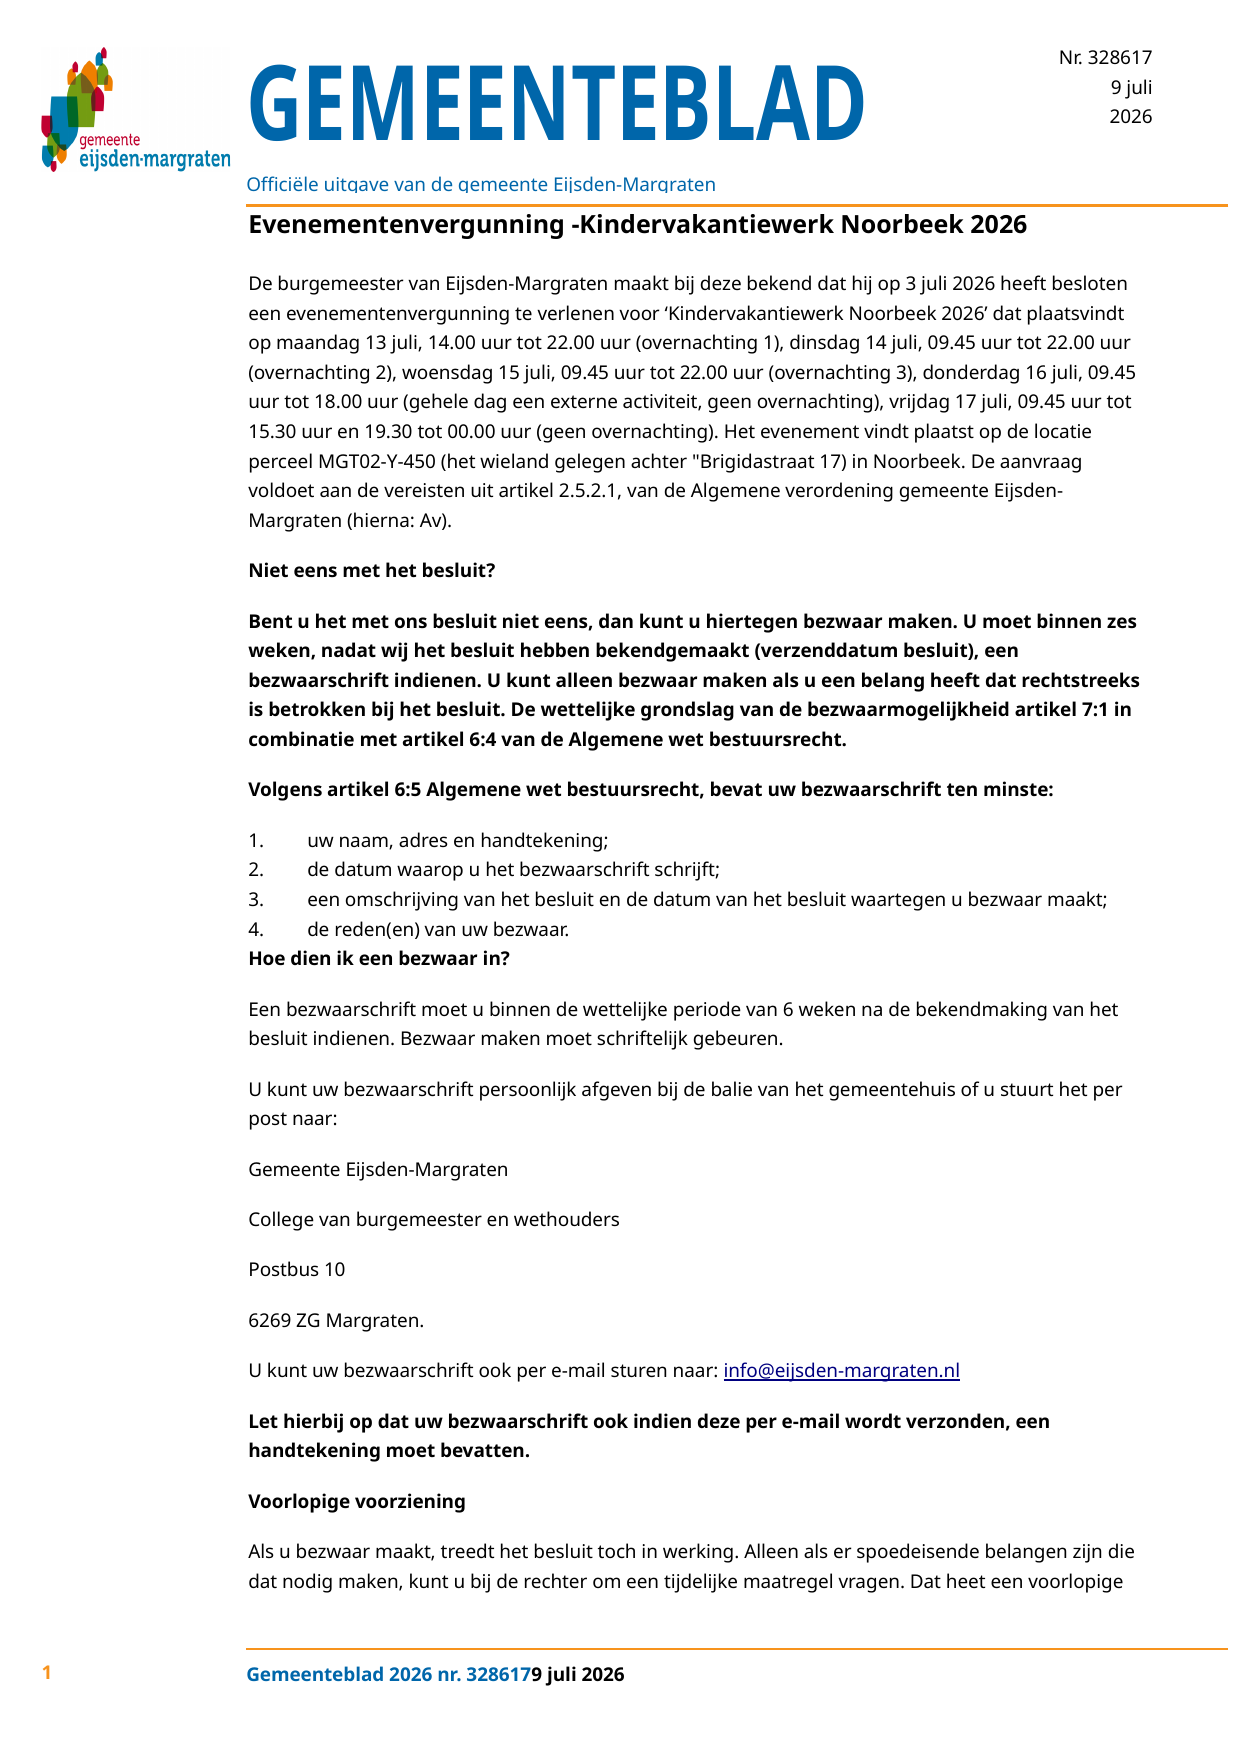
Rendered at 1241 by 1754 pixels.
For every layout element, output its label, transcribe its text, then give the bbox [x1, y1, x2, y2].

text College van burgemeester en wethouders [248, 1206, 1152, 1232]
picture [41, 47, 231, 172]
text Postbus 10 [248, 1257, 1152, 1282]
text U kunt uw bezwaarschrift ook per e-mail sturen naar: info@eijsden-margraten.nl [248, 1357, 1152, 1383]
text Bent u het met ons besluit niet eens, dan kunt u hiertegen bezwaar maken. U moet binnen zes weken, nadat wij het besluit hebben bekendgemaakt (verzenddatum besluit), een bezwaarschrift indienen. U kunt alleen bezwaar maken als u een belang heeft dat rechtstreeks is betrokken bij het besluit. De wettelijke grondslag van de bezwaarmogelijkheid artikel 7:1 in combinatie met artikel 6:4 van de Algemene wet bestuursrecht. [248, 608, 1152, 752]
text De burgemeester van Eijsden-Margraten maakt bij deze bekend dat hij op 3 juli 2026 heeft besloten een evenementenvergunning te verlenen voor ‘Kindervakantiewerk Noorbeek 2026’ dat plaatsvindt op maandag 13 juli, 14.00 uur tot 22.00 uur (overnachting 1), dinsdag 14 juli, 09.45 uur tot 22.00 uur (overnachting 2), woensdag 15 juli, 09.45 uur tot 22.00 uur (overnachting 3), donderdag 16 juli, 09.45 uur tot 18.00 uur (gehele dag een externe activiteit, geen overnachting), vrijdag 17 juli, 09.45 uur tot 15.30 uur en 19.30 tot 00.00 uur (geen overnachting). Het evenement vindt plaatst op de locatie perceel MGT02-Y-450 (het wieland gelegen achter "Brigidastraat 17) in Noorbeek. De aanvraag voldoet aan de vereisten uit artikel 2.5.2.1, van de Algemene verordening gemeente Eijsden-Margraten (hierna: Av). [248, 270, 1152, 533]
text Evenementenvergunning -Kindervakantiewerk Noorbeek 2026 [248, 207, 1152, 241]
list uw naam, adres en handtekening; [248, 827, 1152, 853]
list de datum waarop u het bezwaarschrift schrijft; [248, 857, 1152, 882]
text U kunt uw bezwaarschrift persoonlijk afgeven bij de balie van het gemeentehuis of u stuurt het per post naar: [248, 1076, 1152, 1131]
text Gemeente Eijsden-Margraten [248, 1156, 1152, 1181]
text Volgens artikel 6:5 Algemene wet bestuursrecht, bevat uw bezwaarschrift ten minste: [248, 777, 1152, 802]
text Let hierbij op dat uw bezwaarschrift ook indien deze per e-mail wordt verzonden, een handtekening moet bevatten. [248, 1408, 1152, 1463]
text Als u bezwaar maakt, treedt het besluit toch in werking. Alleen als er spoedeisende belangen zijn die dat nodig maken, kunt u bij de rechter om een tijdelijke maatregel vragen. Dat heet een voorlopige [248, 1538, 1152, 1593]
text 6269 ZG Margraten. [248, 1307, 1152, 1333]
list de reden(en) van uw bezwaar. [248, 916, 1152, 941]
text Hoe dien ik een bezwaar in? [248, 945, 1152, 971]
text Voorlopige voorziening [248, 1488, 1152, 1513]
text Niet eens met het besluit? [248, 557, 1152, 583]
text Een bezwaarschrift moet u binnen de wettelijke periode van 6 weken na de bekendmaking van het besluit indienen. Bezwaar maken moet schriftelijk gebeuren. [248, 996, 1152, 1051]
list een omschrijving van het besluit en de datum van het besluit waartegen u bezwaar maakt; [248, 886, 1152, 912]
